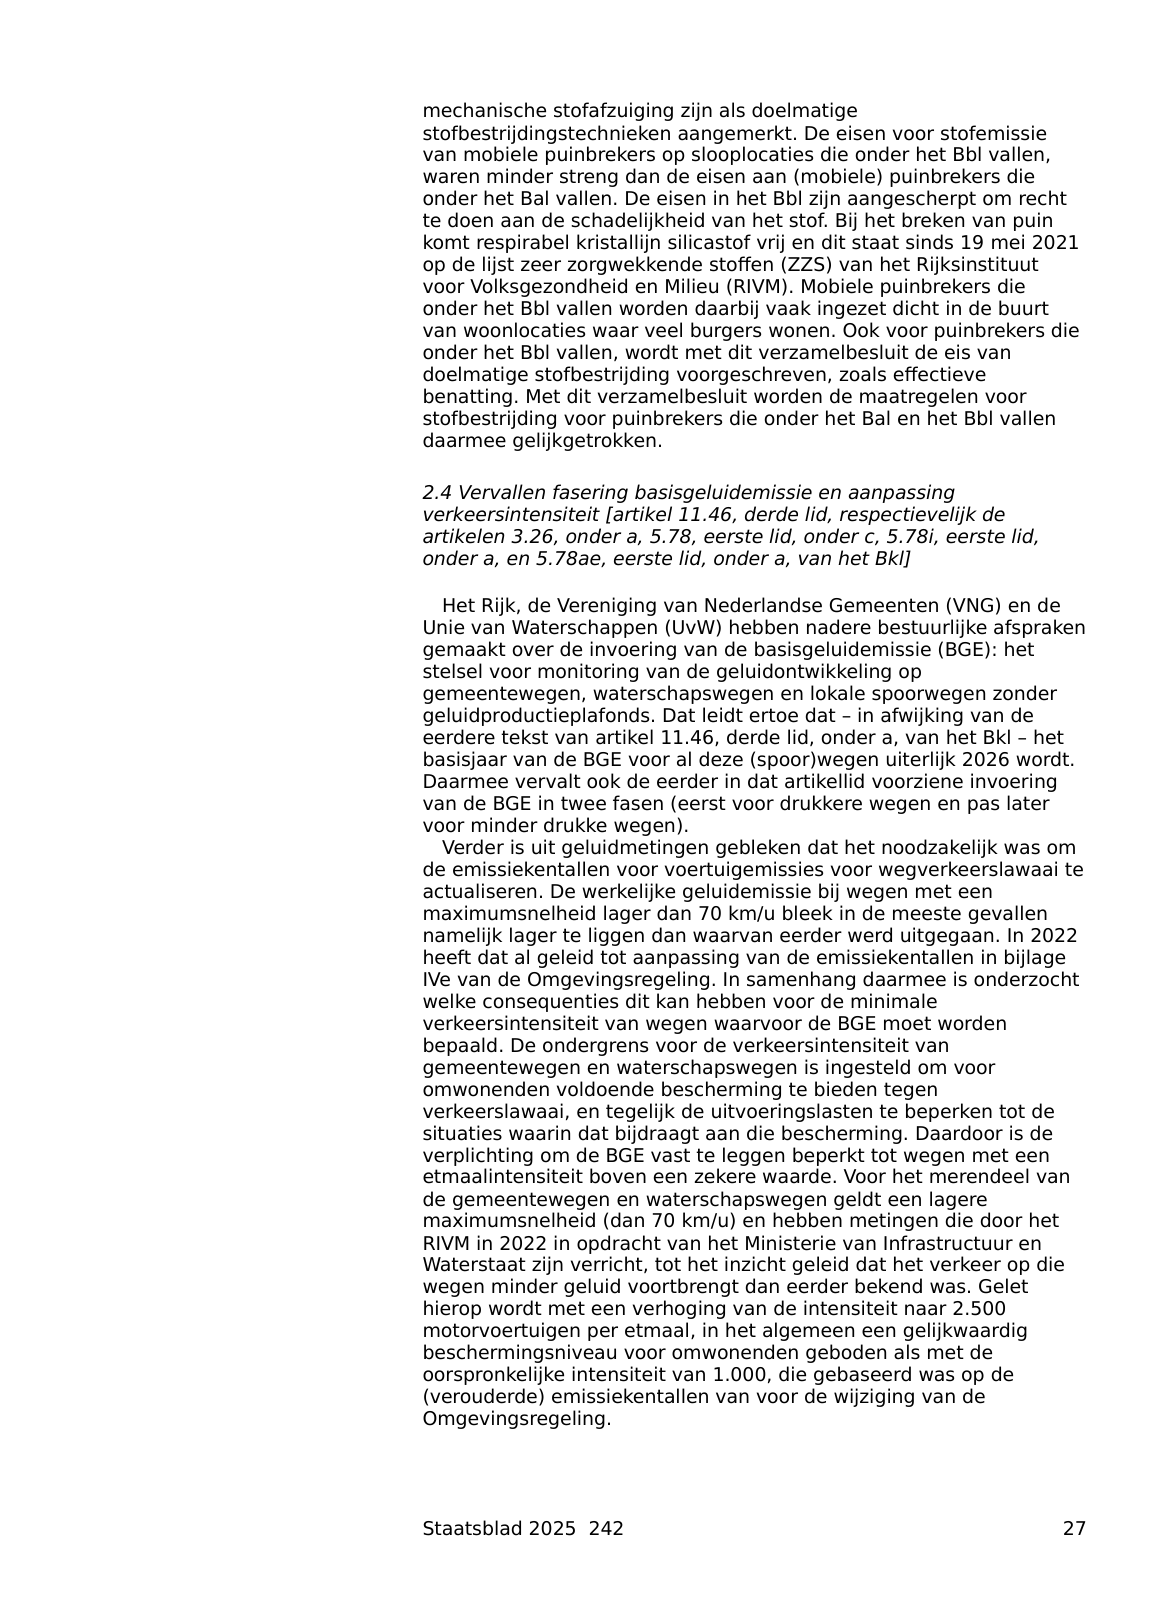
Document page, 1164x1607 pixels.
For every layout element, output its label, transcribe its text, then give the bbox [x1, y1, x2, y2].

text Verder is uit geluidmetingen gebleken dat het noodzakelijk was om de emissiekentallen voor voertuigemissies voor wegverkeerslawaai te actualiseren. De werkelijke geluidemissie bij wegen met een maximumsnelheid lager dan 70 km/u bleek in de meeste gevallen namelijk lager te liggen dan waarvan eerder werd uitgegaan. In 2022 heeft dat al geleid tot aanpassing van de emissiekentallen in bijlage IVe van de Omgevingsregeling. In samenhang daarmee is onderzocht welke consequenties dit kan hebben voor de minimale verkeersintensiteit van wegen waarvoor de BGE moet worden bepaald. De ondergrens voor de verkeersintensiteit van gemeentewegen en waterschapswegen is ingesteld om voor omwonenden voldoende bescherming te bieden tegen verkeerslawaai, en tegelijk de uitvoeringslasten te beperken tot de situaties waarin dat bijdraagt aan die bescherming. Daardoor is de verplichting om de BGE vast te leggen beperkt tot wegen met een etmaalintensiteit boven een zekere waarde. Voor het merendeel van de gemeentewegen en waterschapswegen geldt een lagere maximumsnelheid (dan 70 km/u) en hebben metingen die door het RIVM in 2022 in opdracht van het Ministerie van Infrastructuur en Waterstaat zijn verricht, tot het inzicht geleid dat het verkeer op die wegen minder geluid voortbrengt dan eerder bekend was. Gelet hierop wordt met een verhoging van de intensiteit naar 2.500 motorvoertuigen per etmaal, in het algemeen een gelijkwaardig beschermingsniveau voor omwonenden geboden als met de oorspronkelijke intensiteit van 1.000, die gebaseerd was op de (verouderde) emissiekentallen van voor de wijziging van de Omgevingsregeling. [422, 837, 1087, 1430]
text Het Rijk, de Vereniging van Nederlandse Gemeenten (VNG) en de Unie van Waterschappen (UvW) hebben nadere bestuurlijke afspraken gemaakt over de invoering van de basisgeluidemissie (BGE): het stelsel voor monitoring van de geluidontwikkeling op gemeentewegen, waterschapswegen en lokale spoorwegen zonder geluidproductieplafonds. Dat leidt ertoe dat – in afwijking van de eerdere tekst van artikel 11.46, derde lid, onder a, van het Bkl – het basisjaar van de BGE voor al deze (spoor)wegen uiterlijk 2026 wordt. Daarmee vervalt ook de eerder in dat artikellid voorziene invoering van de BGE in twee fasen (eerst voor drukkere wegen en pas later voor minder drukke wegen). [422, 595, 1087, 837]
subtitle 2.4 Vervallen fasering basisgeluidemissie en aanpassing verkeersintensiteit [artikel 11.46, derde lid, respectievelijk de artikelen 3.26, onder a, 5.78, eerste lid, onder c, 5.78i, eerste lid, onder a, en 5.78ae, eerste lid, onder a, van het Bkl] [422, 482, 1087, 570]
text mechanische stofafzuiging zijn als doelmatige stofbestrijdingstechnieken aangemerkt. De eisen voor stofemissie van mobiele puinbrekers op slooplocaties die onder het Bbl vallen, waren minder streng dan de eisen aan (mobiele) puinbrekers die onder het Bal vallen. De eisen in het Bbl zijn aangescherpt om recht te doen aan de schadelijkheid van het stof. Bij het breken van puin komt respirabel kristallijn silicastof vrij en dit staat sinds 19 mei 2021 op de lijst zeer zorgwekkende stoffen (ZZS) van het Rijksinstituut voor Volksgezondheid en Milieu (RIVM). Mobiele puinbrekers die onder het Bbl vallen worden daarbij vaak ingezet dicht in de buurt van woonlocaties waar veel burgers wonen. Ook voor puinbrekers die onder het Bbl vallen, wordt met dit verzamelbesluit de eis van doelmatige stofbestrijding voorgeschreven, zoals effectieve benatting. Met dit verzamelbesluit worden de maatregelen voor stofbestrijding voor puinbrekers die onder het Bal en het Bbl vallen daarmee gelijkgetrokken. [422, 100, 1087, 452]
